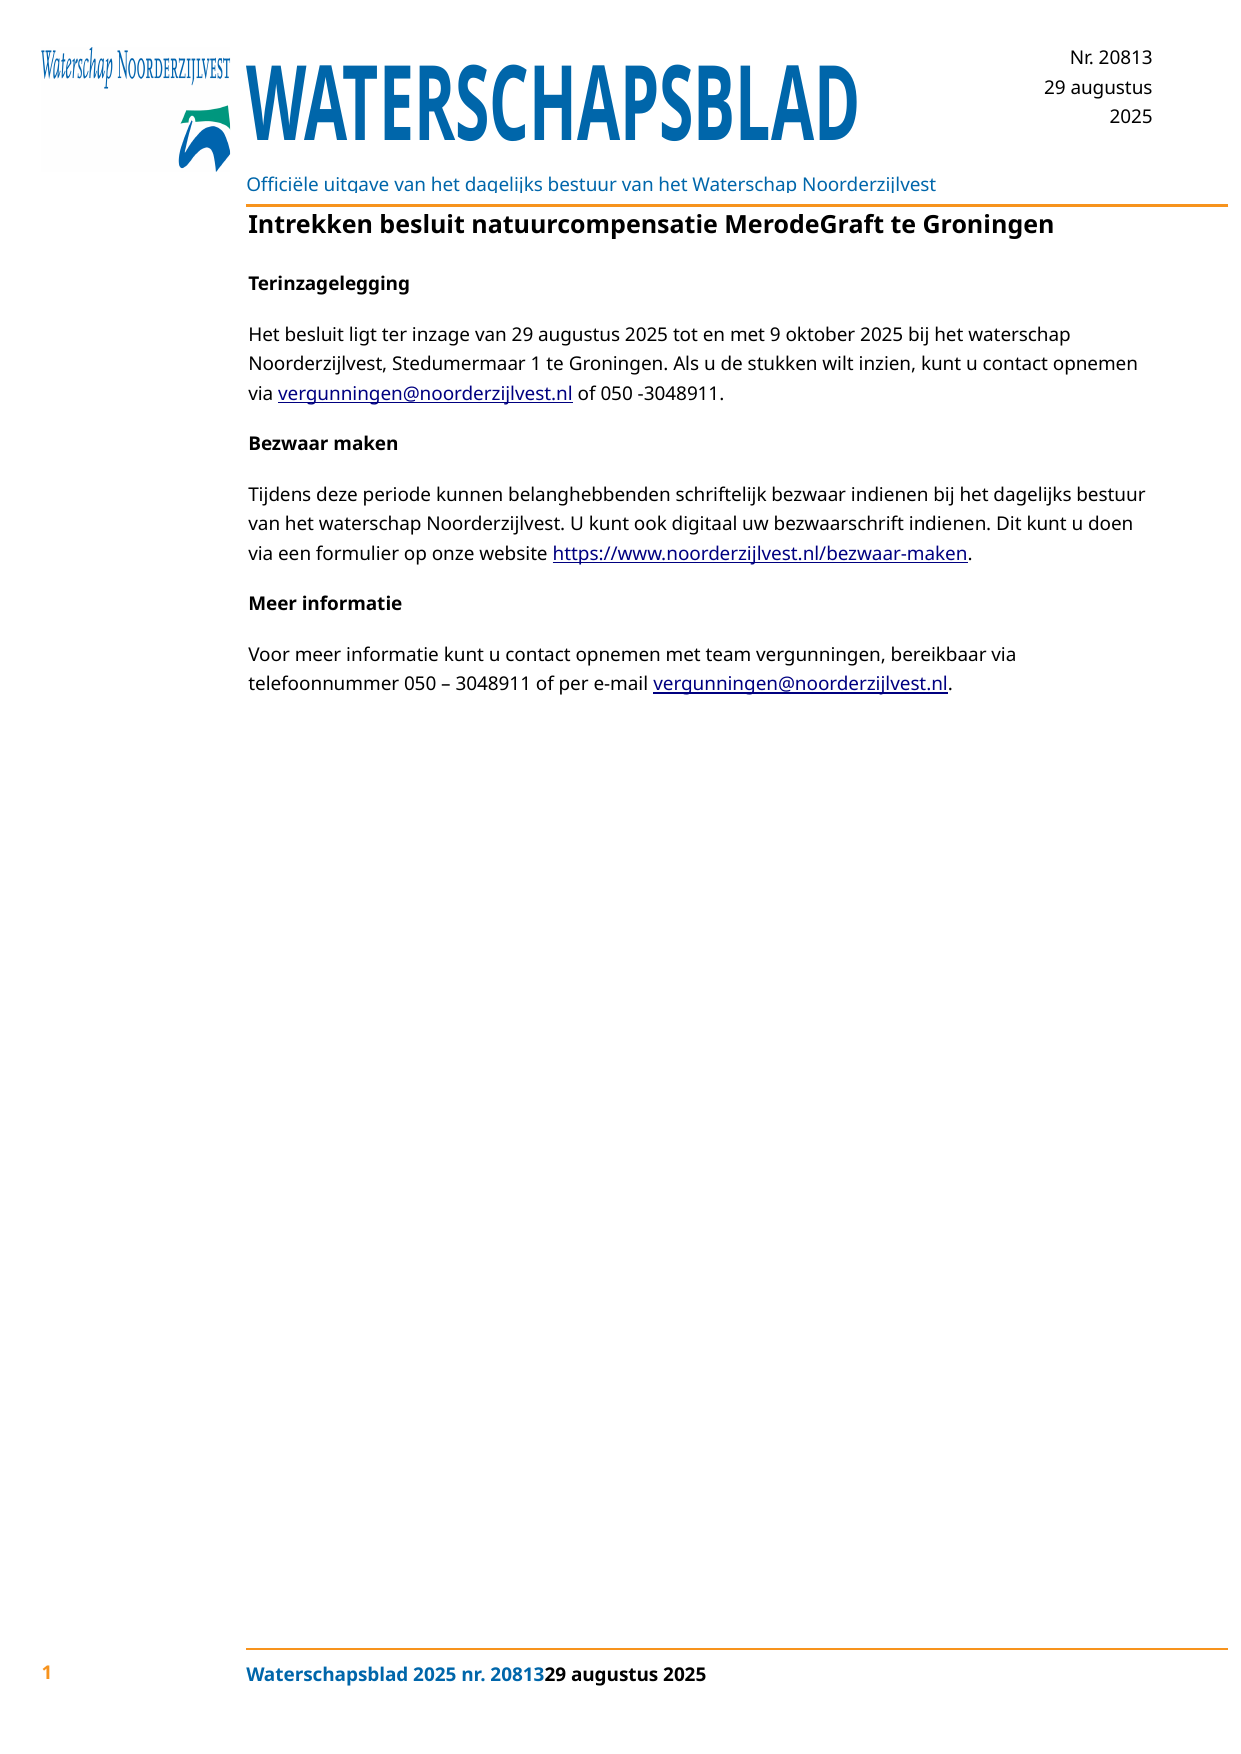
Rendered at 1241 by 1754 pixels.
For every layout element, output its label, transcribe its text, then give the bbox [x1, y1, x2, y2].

text Voor meer informatie kunt u contact opnemen met team vergunningen, bereikbaar via telefoonnummer 050 – 3048911 of per e-mail vergunningen@noorderzijlvest.nl. [248, 641, 1152, 696]
text Intrekken besluit natuurcompensatie MerodeGraft te Groningen [248, 207, 1152, 241]
text Bezwaar maken [248, 430, 1152, 456]
text Terinzagelegging [248, 270, 1152, 296]
text Tijdens deze periode kunnen belanghebbenden schriftelijk bezwaar indienen bij het dagelijks bestuur van het waterschap Noorderzijlvest. U kunt ook digitaal uw bezwaarschrift indienen. Dit kunt u doen via een formulier op onze website https://www.noorderzijlvest.nl/bezwaar-maken. [248, 481, 1152, 566]
picture [41, 47, 231, 172]
text Meer informatie [248, 590, 1152, 616]
text Het besluit ligt ter inzage van 29 augustus 2025 tot en met 9 oktober 2025 bij het waterschap Noorderzijlvest, Stedumermaar 1 te Groningen. Als u de stukken wilt inzien, kunt u contact opnemen via vergunningen@noorderzijlvest.nl of 050 -3048911. [248, 321, 1152, 406]
